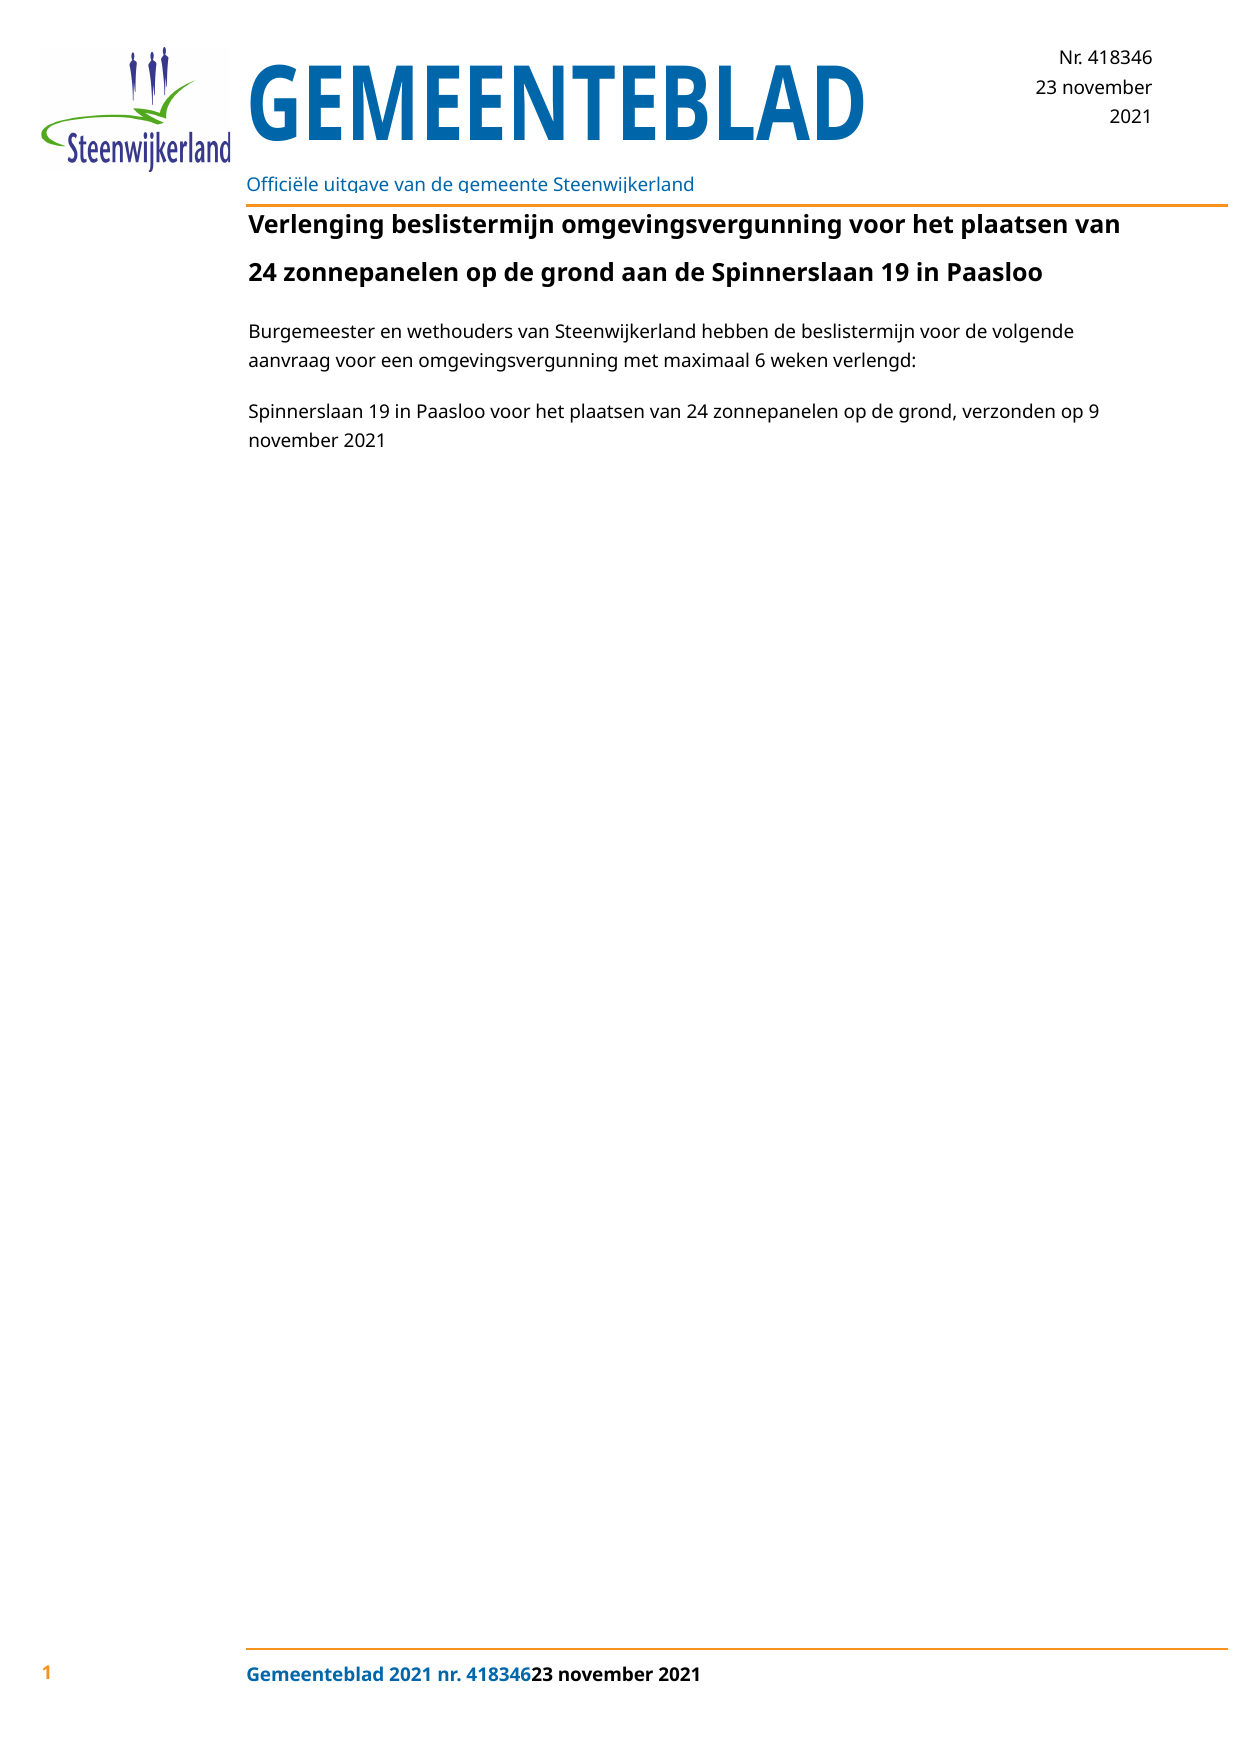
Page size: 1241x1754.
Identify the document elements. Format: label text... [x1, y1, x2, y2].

text Spinnerslaan 19 in Paasloo voor het plaatsen van 24 zonnepanelen op de grond, verzonden op 9 november 2021 [248, 398, 1152, 453]
picture [41, 47, 231, 172]
text Verlenging beslistermijn omgevingsvergunning voor het plaatsen van 24 zonnepanelen op de grond aan de Spinnerslaan 19 in Paasloo [248, 207, 1152, 288]
text Burgemeester en wethouders van Steenwijkerland hebben de beslistermijn voor de volgende aanvraag voor een omgevingsvergunning met maximaal 6 weken verlengd: [248, 318, 1152, 373]
